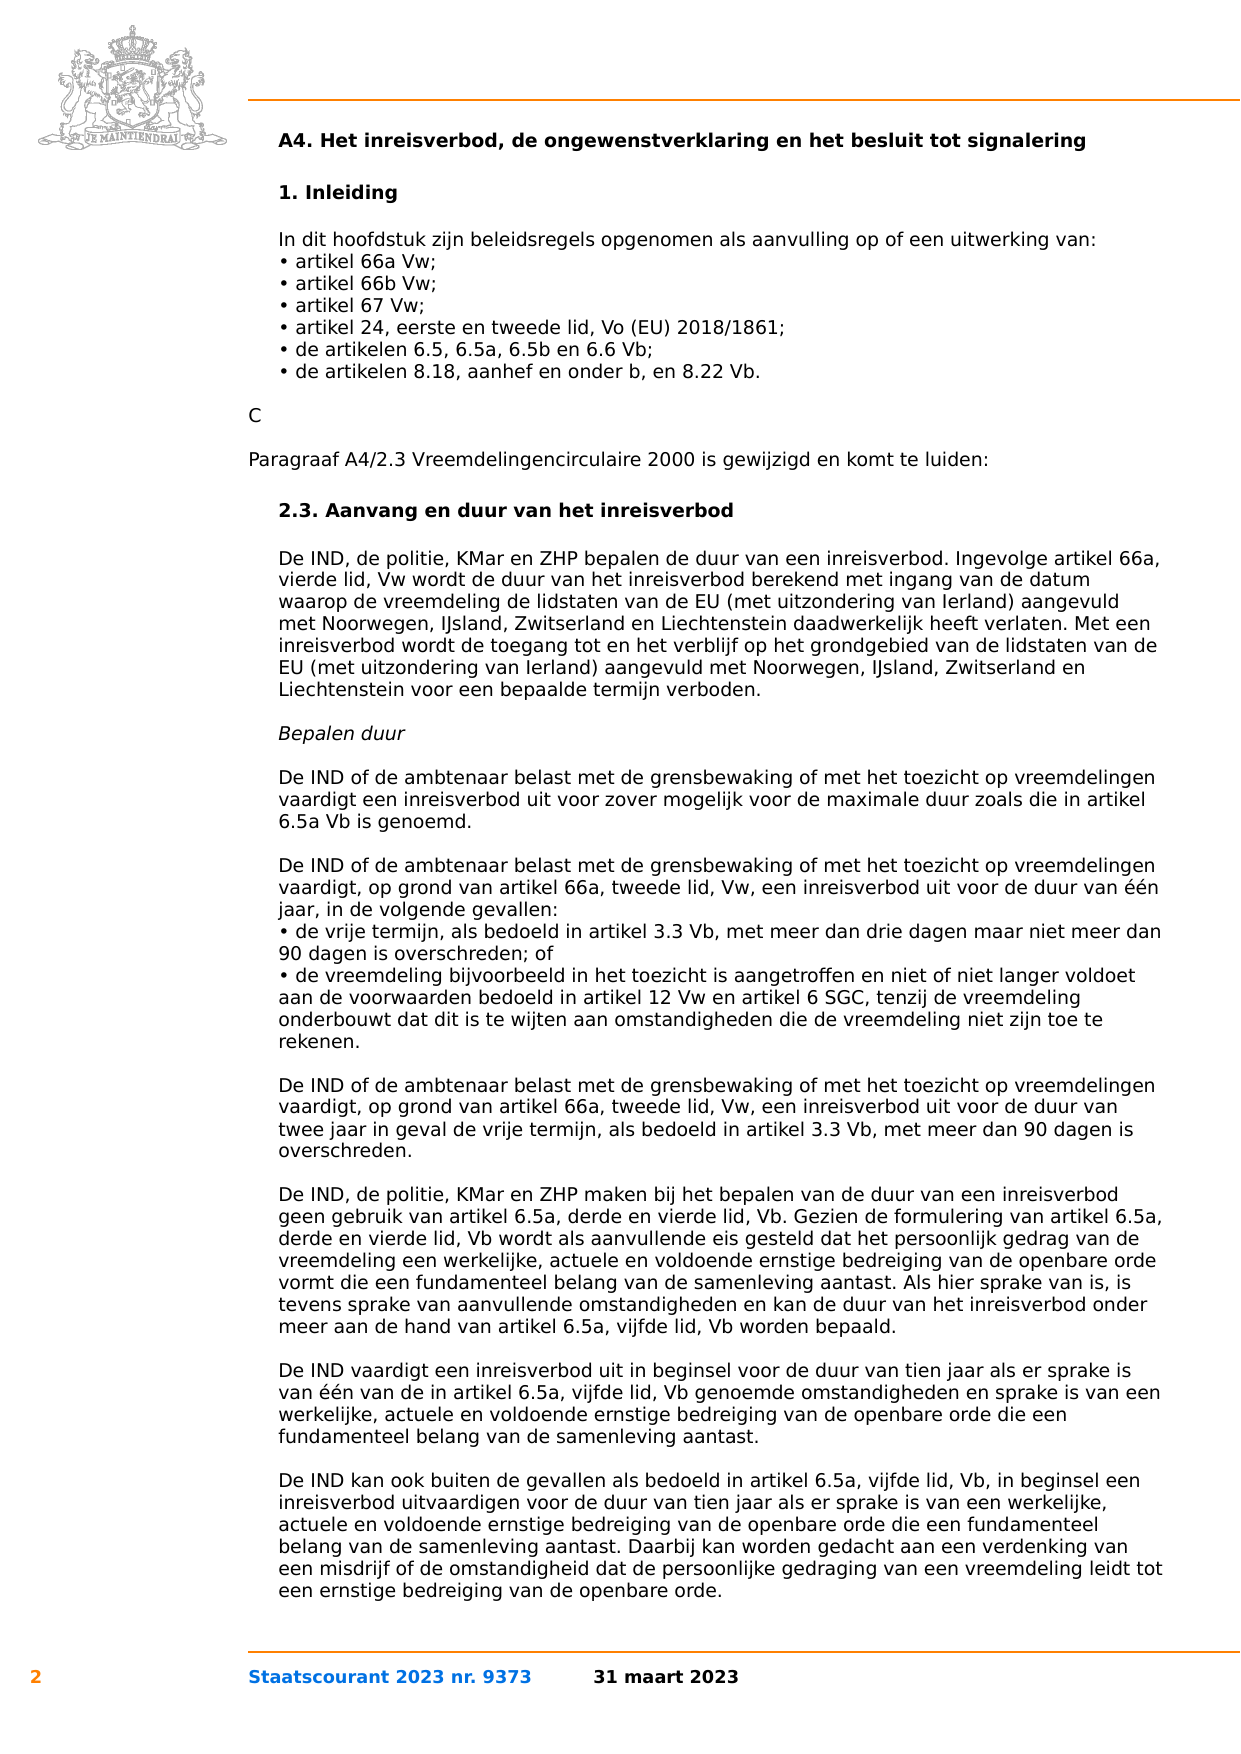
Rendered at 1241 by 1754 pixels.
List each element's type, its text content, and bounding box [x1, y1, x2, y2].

text • de artikelen 8.18, aanhef en onder b, en 8.22 Vb. [278, 361, 1163, 383]
text • de artikelen 6.5, 6.5a, 6.5b en 6.6 Vb; [278, 339, 1163, 361]
text • artikel 67 Vw; [278, 295, 1163, 317]
subtitle 2.3. Aanvang en duur van het inreisverbod [278, 500, 1163, 522]
text • artikel 24, eerste en tweede lid, Vo (EU) 2018/1861; [278, 317, 1163, 339]
text C [248, 404, 1163, 427]
text De IND, de politie, KMar en ZHP maken bij het bepalen van de duur van een inreisverbod geen gebruik van artikel 6.5a, derde en vierde lid, Vb. Gezien de formulering van artikel 6.5a, derde en vierde lid, Vb wordt als aanvullende eis gesteld dat het persoonlijk gedrag van de vreemdeling een werkelijke, actuele en voldoende ernstige bedreiging van de openbare orde vormt die een fundamenteel belang van de samenleving aantast. Als hier sprake van is, is tevens sprake van aanvullende omstandigheden en kan de duur van het inreisverbod onder meer aan de hand van artikel 6.5a, vijfde lid, Vb worden bepaald. [278, 1184, 1163, 1338]
text De IND kan ook buiten de gevallen als bedoeld in artikel 6.5a, vijfde lid, Vb, in beginsel een inreisverbod uitvaardigen voor de duur van tien jaar als er sprake is van een werkelijke, actuele en voldoende ernstige bedreiging van de openbare orde die een fundamenteel belang van de samenleving aantast. Daarbij kan worden gedacht aan een verdenking van een misdrijf of de omstandigheid dat de persoonlijke gedraging van een vreemdeling leidt tot een ernstige bedreiging van de openbare orde. [278, 1470, 1163, 1602]
text • de vrije termijn, als bedoeld in artikel 3.3 Vb, met meer dan drie dagen maar niet meer dan 90 dagen is overschreden; of [278, 921, 1163, 965]
text De IND, de politie, KMar en ZHP bepalen de duur van een inreisverbod. Ingevolge artikel 66a, vierde lid, Vw wordt de duur van het inreisverbod berekend met ingang van de datum waarop de vreemdeling de lidstaten van de EU (met uitzondering van Ierland) aangevuld met Noorwegen, IJsland, Zwitserland en Liechtenstein daadwerkelijk heeft verlaten. Met een inreisverbod wordt de toegang tot en het verblijf op het grondgebied van de lidstaten van de EU (met uitzondering van Ierland) aangevuld met Noorwegen, IJsland, Zwitserland en Liechtenstein voor een bepaalde termijn verboden. [278, 547, 1163, 701]
text • de vreemdeling bijvoorbeeld in het toezicht is aangetroffen en niet of niet langer voldoet aan de voorwaarden bedoeld in artikel 12 Vw en artikel 6 SGC, tenzij de vreemdeling onderbouwt dat dit is te wijten aan omstandigheden die de vreemdeling niet zijn toe te rekenen. [278, 965, 1163, 1053]
text De IND of de ambtenaar belast met de grensbewaking of met het toezicht op vreemdelingen vaardigt, op grond van artikel 66a, tweede lid, Vw, een inreisverbod uit voor de duur van twee jaar in geval de vrije termijn, als bedoeld in artikel 3.3 Vb, met meer dan 90 dagen is overschreden. [278, 1074, 1163, 1162]
subtitle A4. Het inreisverbod, de ongewenstverklaring en het besluit tot signalering [278, 130, 1163, 152]
text De IND of de ambtenaar belast met de grensbewaking of met het toezicht op vreemdelingen vaardigt, op grond van artikel 66a, tweede lid, Vw, een inreisverbod uit voor de duur van één jaar, in de volgende gevallen: [278, 855, 1163, 921]
subtitle 1. Inleiding [278, 182, 1163, 204]
picture [38, 25, 227, 150]
text In dit hoofdstuk zijn beleidsregels opgenomen als aanvulling op of een uitwerking van: [278, 229, 1163, 251]
text Paragraaf A4/2.3 Vreemdelingencirculaire 2000 is gewijzigd en komt te luiden: [248, 448, 1163, 470]
text De IND vaardigt een inreisverbod uit in beginsel voor de duur van tien jaar als er sprake is van één van de in artikel 6.5a, vijfde lid, Vb genoemde omstandigheden en sprake is van een werkelijke, actuele en voldoende ernstige bedreiging van de openbare orde die een fundamenteel belang van de samenleving aantast. [278, 1360, 1163, 1448]
text • artikel 66b Vw; [278, 273, 1163, 295]
text • artikel 66a Vw; [278, 251, 1163, 273]
subtitle Bepalen duur [278, 723, 1163, 745]
text De IND of de ambtenaar belast met de grensbewaking of met het toezicht op vreemdelingen vaardigt een inreisverbod uit voor zover mogelijk voor de maximale duur zoals die in artikel 6.5a Vb is genoemd. [278, 767, 1163, 833]
